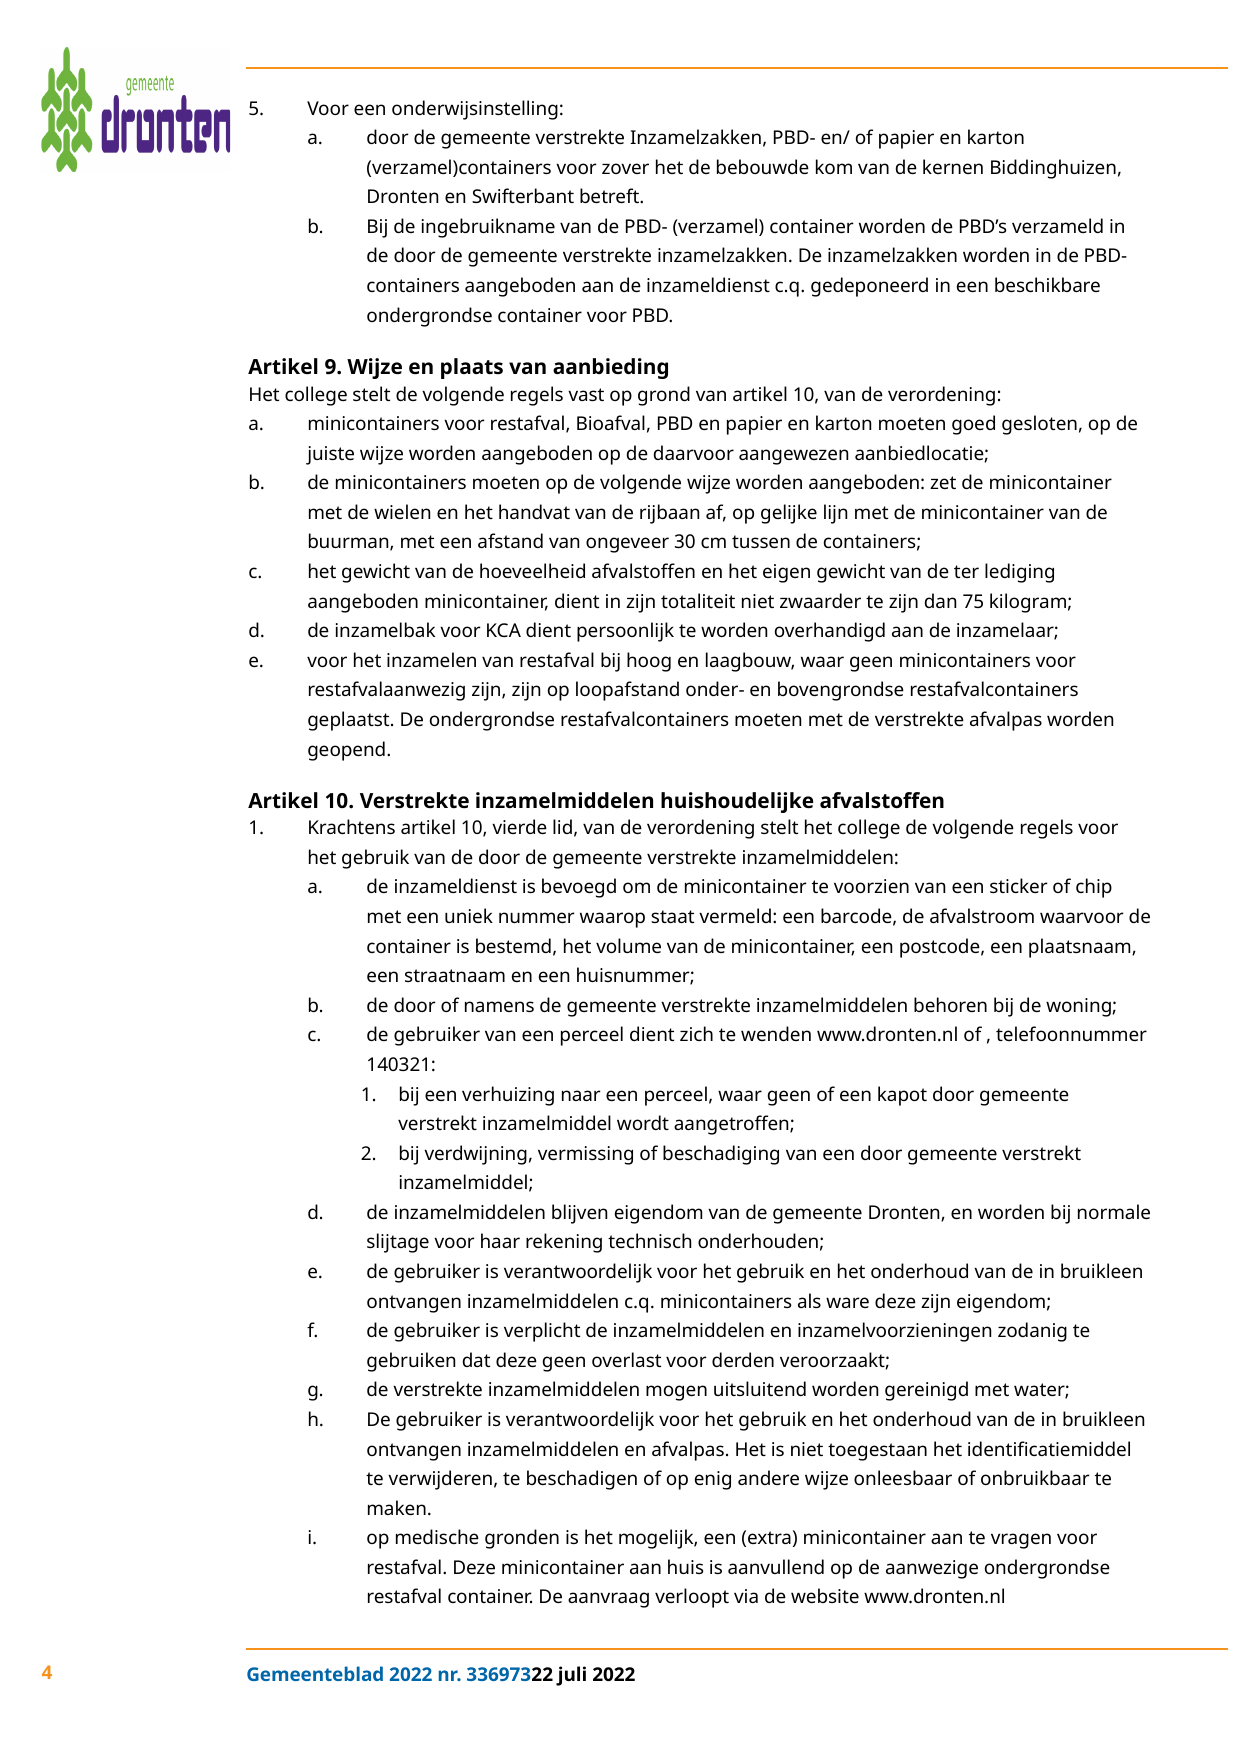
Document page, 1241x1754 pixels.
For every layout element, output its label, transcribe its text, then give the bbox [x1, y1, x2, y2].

list de gebruiker van een perceel dient zich te wenden www.dronten.nl of , telefoonnummer 140321: [307, 1022, 1152, 1077]
list de gebruiker is verantwoordelijk voor het gebruik en het onderhoud van de in bruikleen ontvangen inzamelmiddelen c.q. minicontainers als ware deze zijn eigendom; [307, 1258, 1152, 1314]
text Artikel 10. Verstrekte inzamelmiddelen huishoudelijke afvalstoffen [248, 786, 1152, 814]
list De gebruiker is verantwoordelijk voor het gebruik en het onderhoud van de in bruikleen ontvangen inzamelmiddelen en afvalpas. Het is niet toegestaan het identificatiemiddel te verwijderen, te beschadigen of op enig andere wijze onleesbaar of onbruikbaar te maken. [307, 1406, 1152, 1521]
list bij een verhuizing naar een perceel, waar geen of een kapot door gemeente verstrekt inzamelmiddel wordt aangetroffen; [361, 1081, 1152, 1136]
picture [41, 47, 231, 172]
list Bij de ingebruikname van de PBD- (verzamel) container worden de PBD’s verzameld in de door de gemeente verstrekte inzamelzakken. De inzamelzakken worden in de PBD- containers aangeboden aan de inzameldienst c.q. gedeponeerd in een beschikbare ondergrondse container voor PBD. [307, 213, 1152, 328]
list voor het inzamelen van restafval bij hoog en laagbouw, waar geen minicontainers voor restafvalaanwezig zijn, zijn op loopafstand onder- en bovengrondse restafvalcontainers geplaatst. De ondergrondse restafvalcontainers moeten met de verstrekte afvalpas worden geopend. [248, 647, 1152, 761]
list het gewicht van de hoeveelheid afvalstoffen en het eigen gewicht van de ter lediging aangeboden minicontainer, dient in zijn totaliteit niet zwaarder te zijn dan 75 kilogram; [248, 558, 1152, 613]
list de inzameldienst is bevoegd om de minicontainer te voorzien van een sticker of chip met een uniek nummer waarop staat vermeld: een barcode, de afvalstroom waarvoor de container is bestemd, het volume van de minicontainer, een postcode, een plaatsnaam, een straatnaam en een huisnummer; [307, 874, 1152, 988]
list Voor een onderwijsinstelling: [248, 95, 1152, 121]
list de minicontainers moeten op de volgende wijze worden aangeboden: zet de minicontainer met de wielen en het handvat van de rijbaan af, op gelijke lijn met de minicontainer van de buurman, met een afstand van ongeveer 30 cm tussen de containers; [248, 469, 1152, 554]
list op medische gronden is het mogelijk, een (extra) minicontainer aan te vragen voor restafval. Deze minicontainer aan huis is aanvullend op de aanwezige ondergrondse restafval container. De aanvraag verloopt via de website www.dronten.nl [307, 1524, 1152, 1609]
list de verstrekte inzamelmiddelen mogen uitsluitend worden gereinigd met water; [307, 1377, 1152, 1402]
list door de gemeente verstrekte Inzamelzakken, PBD- en/ of papier en karton (verzamel)containers voor zover het de bebouwde kom van de kernen Biddinghuizen, Dronten en Swifterbant betreft. [307, 124, 1152, 209]
list de gebruiker is verplicht de inzamelmiddelen en inzamelvoorzieningen zodanig te gebruiken dat deze geen overlast voor derden veroorzaakt; [307, 1317, 1152, 1373]
list bij verdwijning, vermissing of beschadiging van een door gemeente verstrekt inzamelmiddel; [361, 1140, 1152, 1195]
text Het college stelt de volgende regels vast op grond van artikel 10, van de verordening: [248, 381, 1152, 406]
list de inzamelbak voor KCA dient persoonlijk te worden overhandigd aan de inzamelaar; [248, 617, 1152, 643]
list minicontainers voor restafval, Bioafval, PBD en papier en karton moeten goed gesloten, op de juiste wijze worden aangeboden op de daarvoor aangewezen aanbiedlocatie; [248, 410, 1152, 466]
text Artikel 9. Wijze en plaats van aanbieding [248, 352, 1152, 381]
list de door of namens de gemeente verstrekte inzamelmiddelen behoren bij de woning; [307, 992, 1152, 1018]
list de inzamelmiddelen blijven eigendom van de gemeente Dronten, en worden bij normale slijtage voor haar rekening technisch onderhouden; [307, 1199, 1152, 1254]
list Krachtens artikel 10, vierde lid, van de verordening stelt het college de volgende regels voor het gebruik van de door de gemeente verstrekte inzamelmiddelen: [248, 814, 1152, 870]
